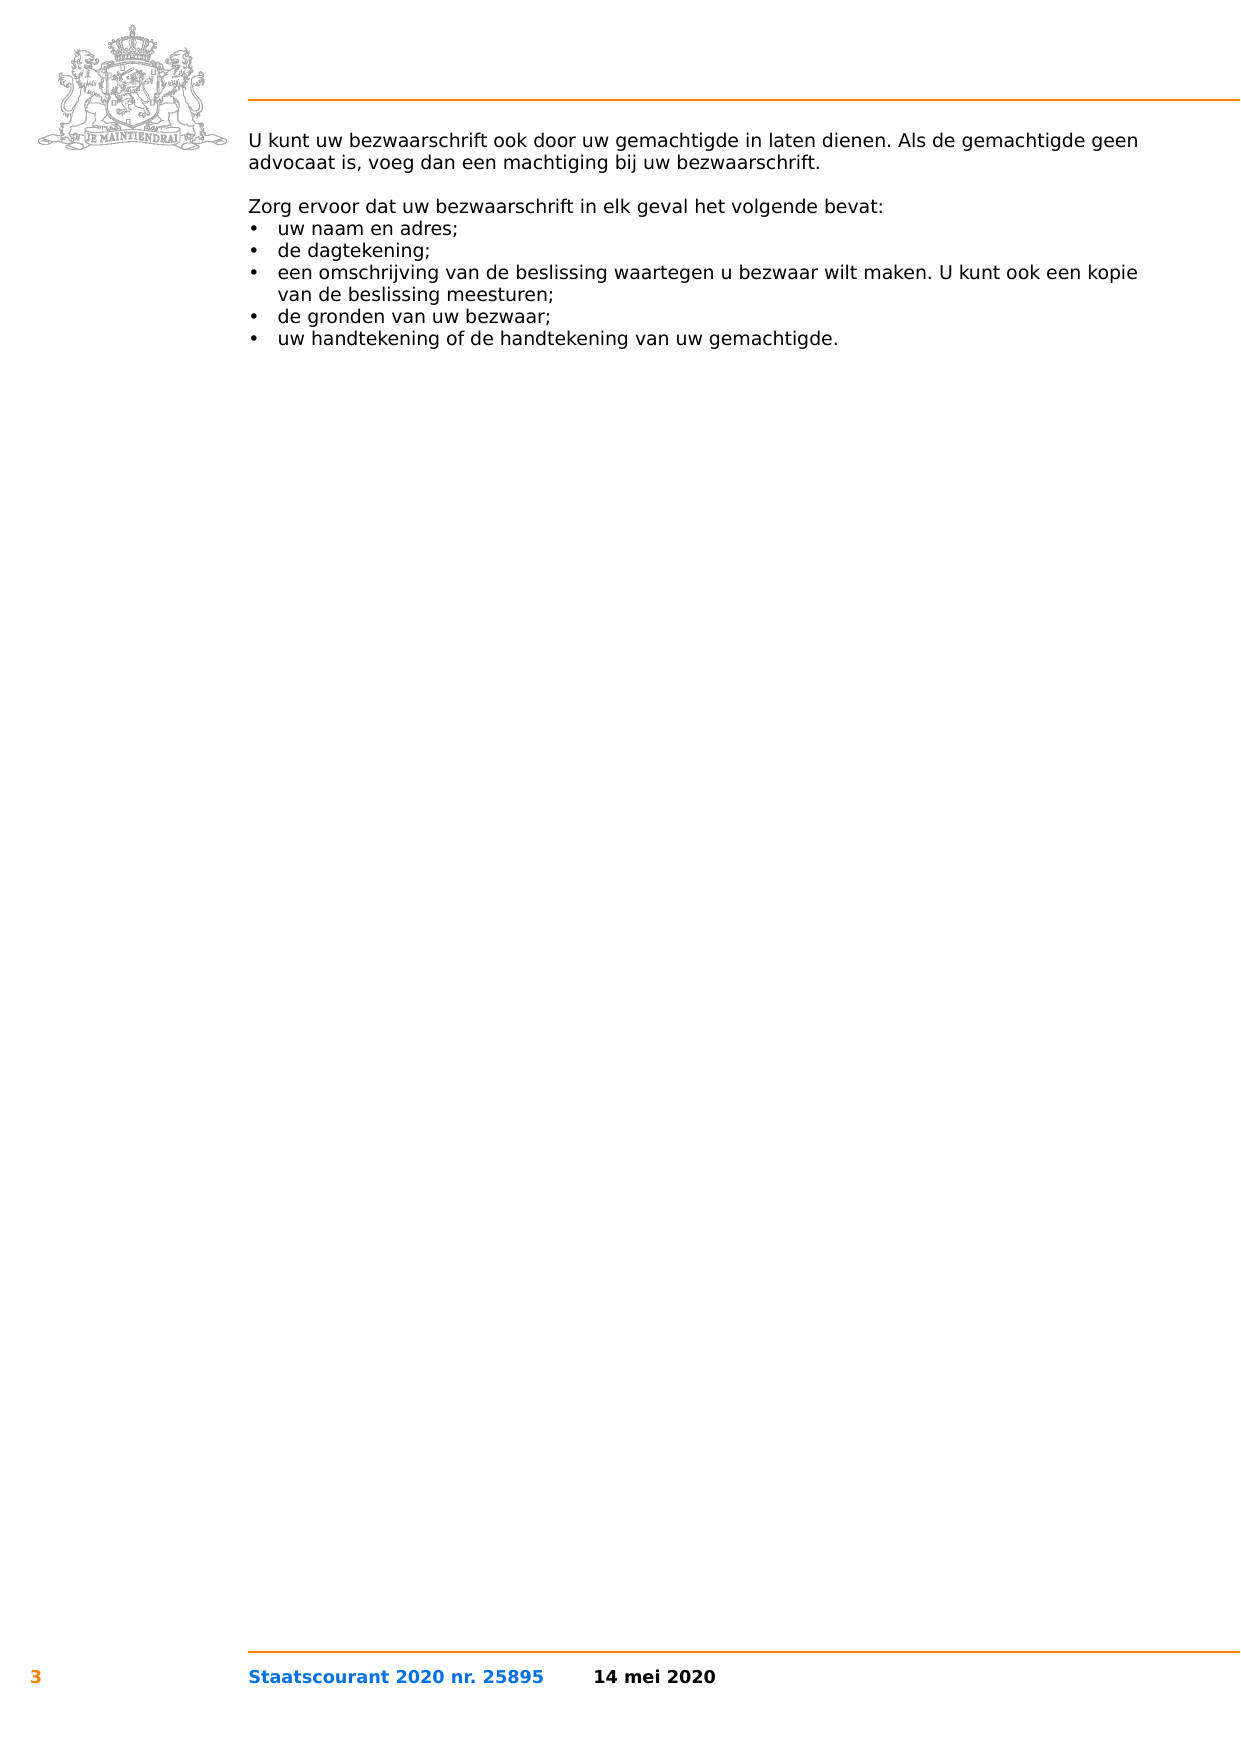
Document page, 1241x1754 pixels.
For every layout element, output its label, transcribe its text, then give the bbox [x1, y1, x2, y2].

text • de gronden van uw bezwaar; [248, 306, 1163, 328]
text • de dagtekening; [248, 240, 1163, 262]
text • een omschrijving van de beslissing waartegen u bezwaar wilt maken. U kunt ook een kopie van de beslissing meesturen; [248, 262, 1163, 306]
picture [38, 25, 227, 150]
text U kunt uw bezwaarschrift ook door uw gemachtigde in laten dienen. Als de gemachtigde geen advocaat is, voeg dan een machtiging bij uw bezwaarschrift. [248, 130, 1163, 174]
text Zorg ervoor dat uw bezwaarschrift in elk geval het volgende bevat: [248, 196, 1163, 218]
text • uw handtekening of de handtekening van uw gemachtigde. [248, 328, 1163, 349]
text • uw naam en adres; [248, 218, 1163, 240]
